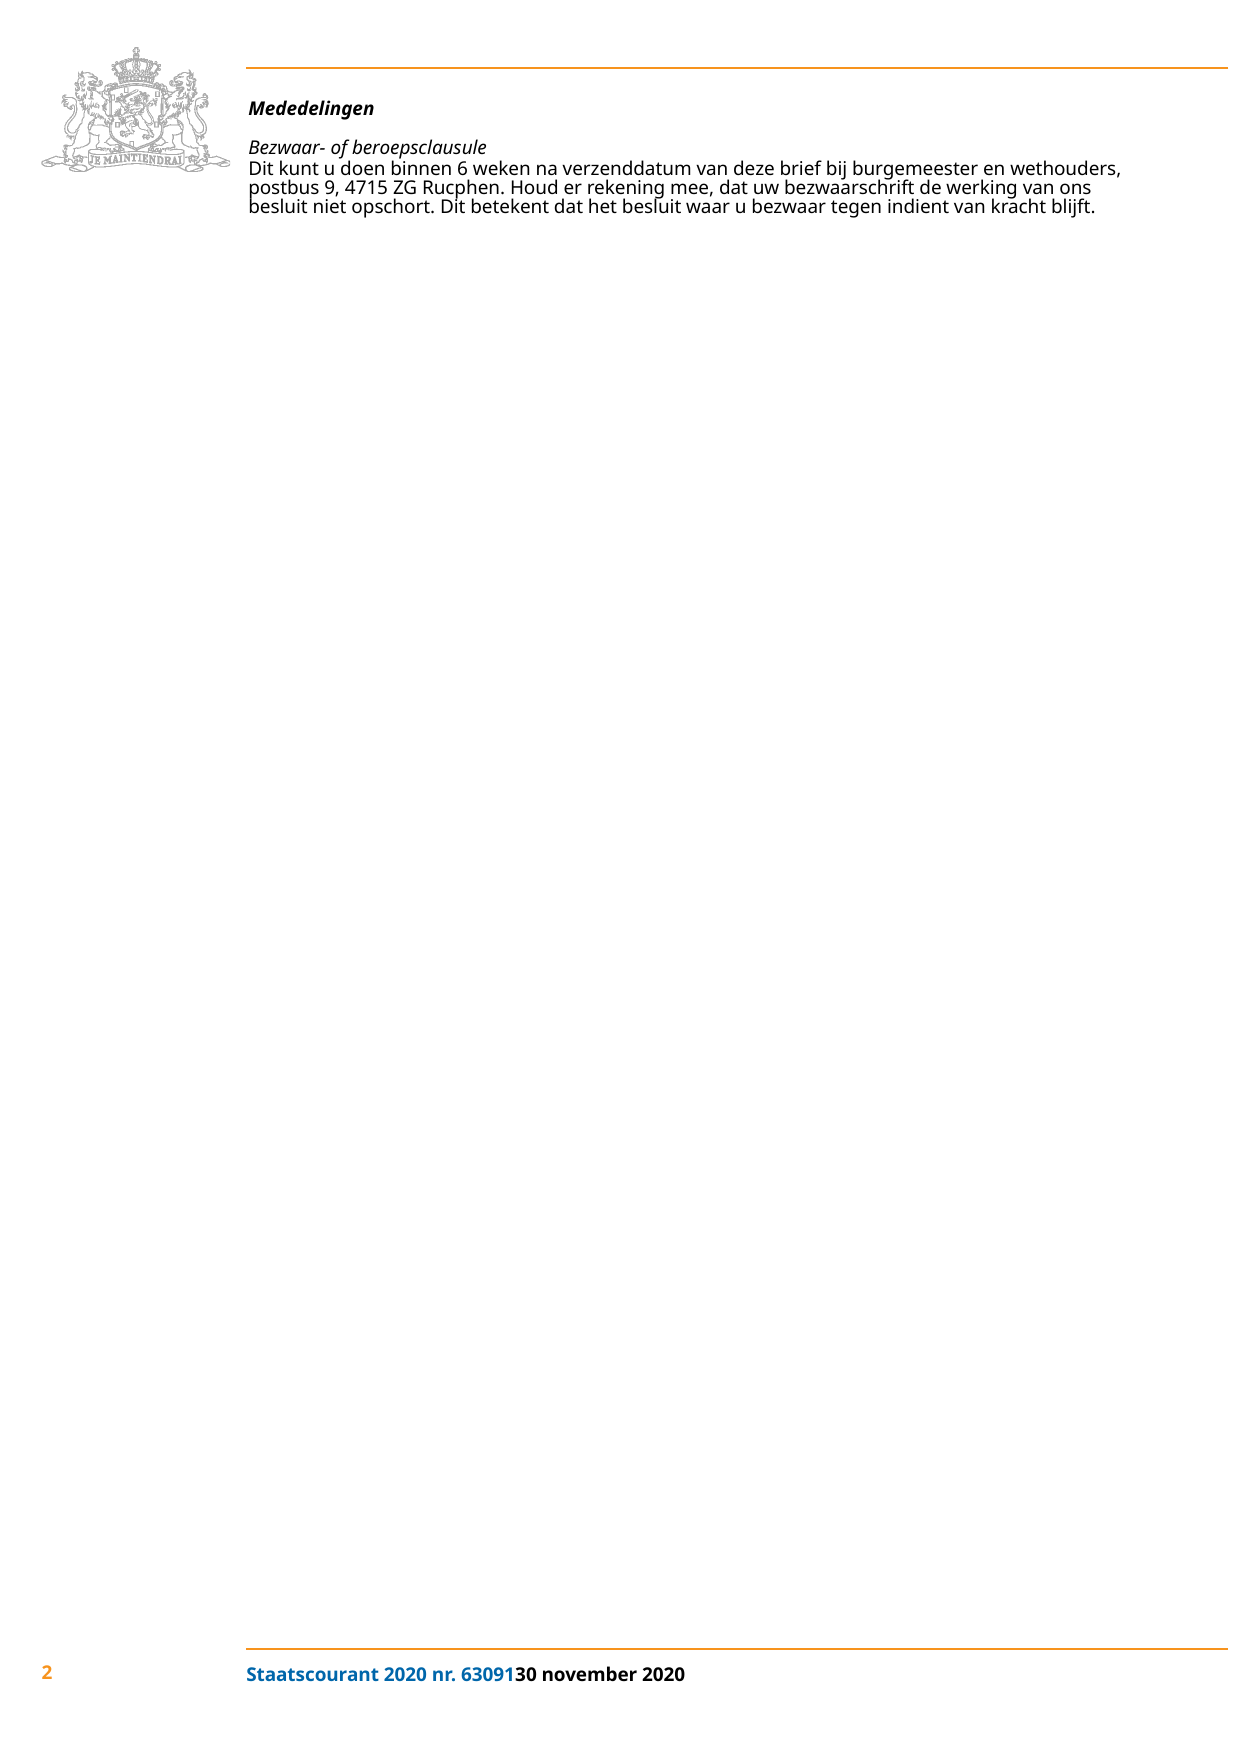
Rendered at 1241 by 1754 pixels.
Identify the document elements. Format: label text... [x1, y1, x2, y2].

text Bezwaar- of beroepsclausule [248, 134, 1152, 160]
text Dit kunt u doen binnen 6 weken na verzenddatum van deze brief bij burgemeester en wethouders, postbus 9, 4715 ZG Rucphen. Houd er rekening mee, dat uw bezwaarschrift de werking van ons besluit niet opschort. Dit betekent dat het besluit waar u bezwaar tegen indient van kracht blijft. [248, 160, 1152, 218]
text Mededelingen [248, 95, 1152, 121]
picture [41, 47, 231, 172]
